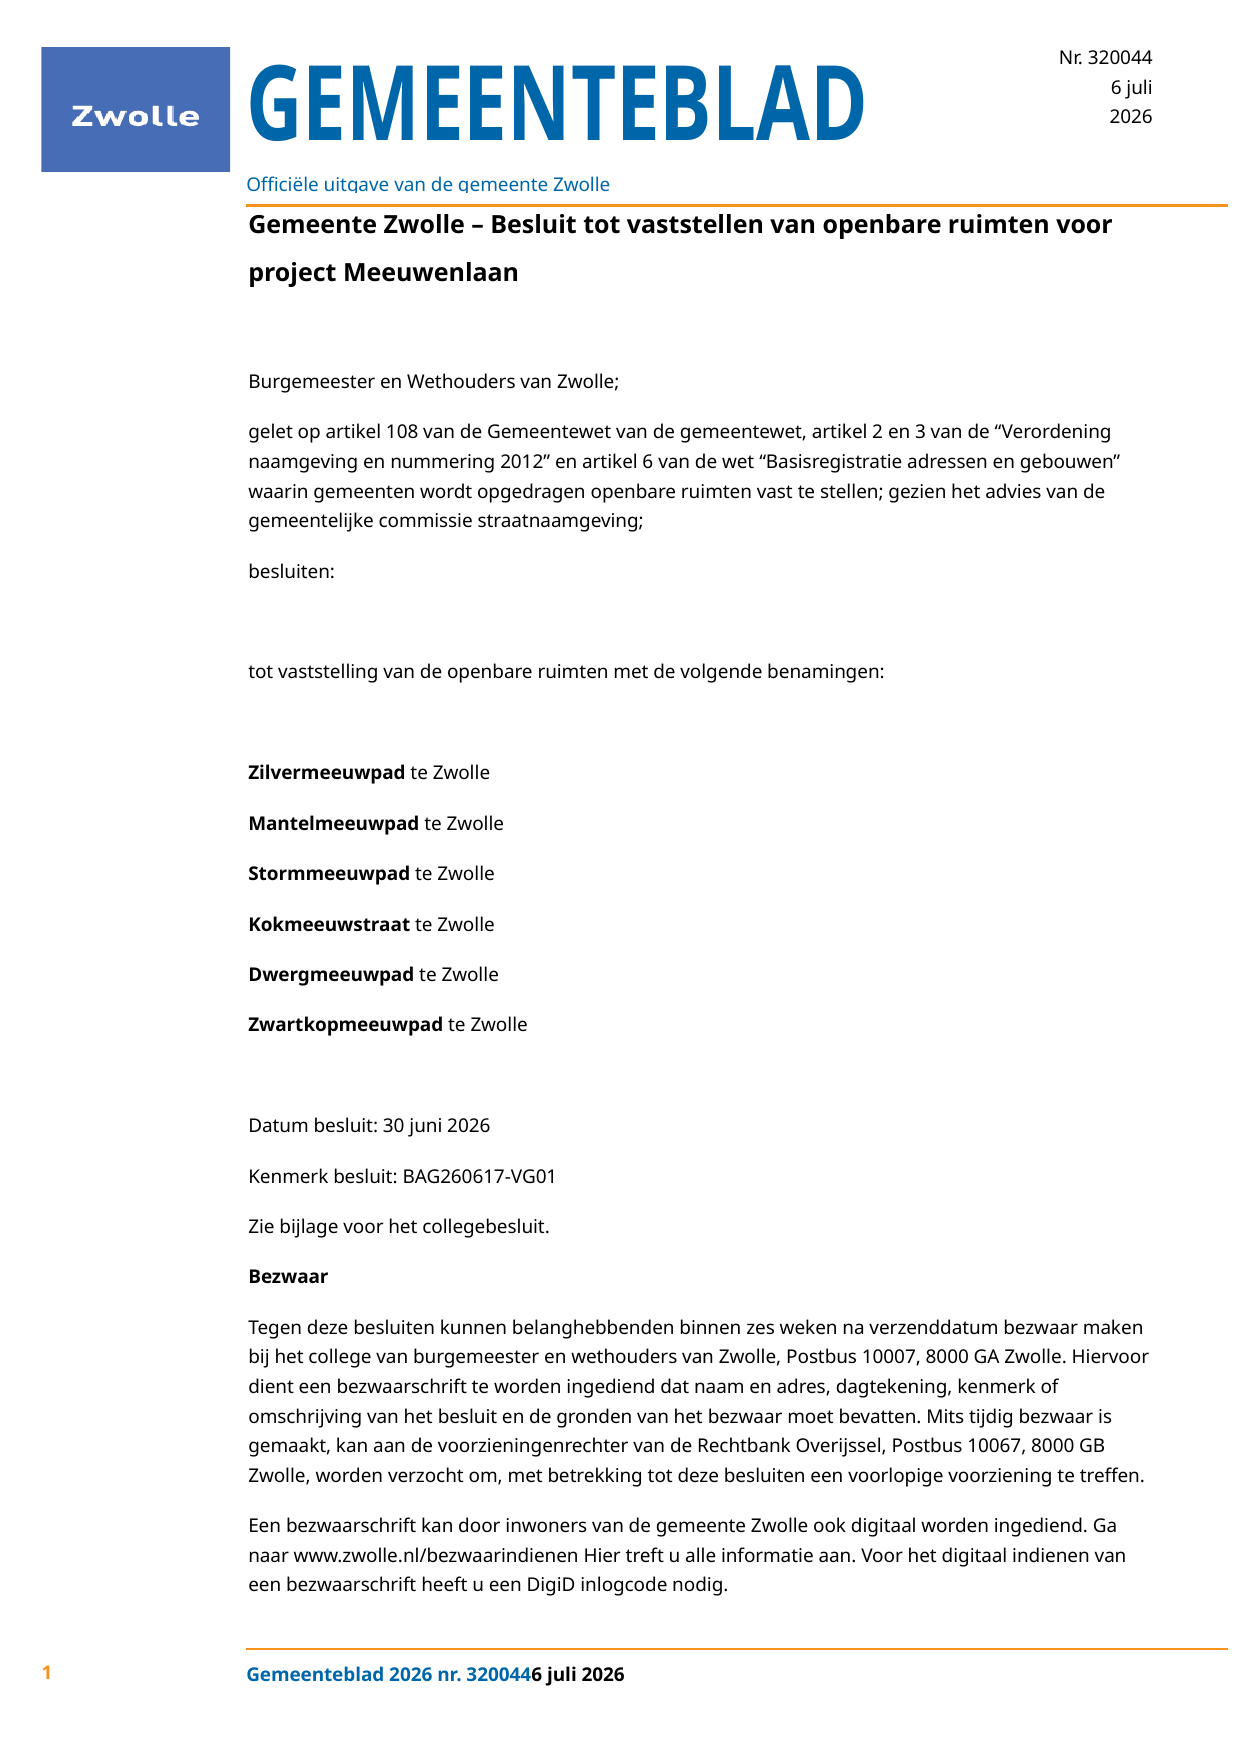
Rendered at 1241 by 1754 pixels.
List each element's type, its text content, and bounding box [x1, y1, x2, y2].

text Dwergmeeuwpad te Zwolle [248, 961, 1152, 987]
text Burgemeester en Wethouders van Zwolle; [248, 368, 1152, 394]
text Mantelmeeuwpad te Zwolle [248, 810, 1152, 836]
text Bezwaar [248, 1264, 1152, 1289]
text Stormmeeuwpad te Zwolle [248, 860, 1152, 886]
text tot vaststelling van de openbare ruimten met de volgende benamingen: [248, 659, 1152, 684]
text Datum besluit: 30 juni 2026 [248, 1112, 1152, 1138]
text gelet op artikel 108 van de Gemeentewet van de gemeentewet, artikel 2 en 3 van de “Verordening naamgeving en nummering 2012” en artikel 6 van de wet “Basisregistratie adressen en gebouwen” waarin gemeenten wordt opgedragen openbare ruimten vast te stellen; gezien het advies van de gemeentelijke commissie straatnaamgeving; [248, 419, 1152, 533]
text Kokmeeuwstraat te Zwolle [248, 911, 1152, 937]
text Zie bijlage voor het collegebesluit. [248, 1213, 1152, 1239]
text Kenmerk besluit: BAG260617-VG01 [248, 1163, 1152, 1189]
picture [41, 47, 231, 172]
text Een bezwaarschrift kan door inwoners van de gemeente Zwolle ook digitaal worden ingediend. Ga naar www.zwolle.nl/bezwaarindienen Hier treft u alle informatie aan. Voor het digitaal indienen van een bezwaarschrift heeft u een DigiD inlogcode nodig. [248, 1512, 1152, 1597]
text Zilvermeeuwpad te Zwolle [248, 759, 1152, 785]
text Gemeente Zwolle – Besluit tot vaststellen van openbare ruimten voor project Meeuwenlaan [248, 207, 1152, 288]
text besluiten: [248, 558, 1152, 584]
text Tegen deze besluiten kunnen belanghebbenden binnen zes weken na verzenddatum bezwaar maken bij het college van burgemeester en wethouders van Zwolle, Postbus 10007, 8000 GA Zwolle. Hiervoor dient een bezwaarschrift te worden ingediend dat naam en adres, dagtekening, kenmerk of omschrijving van het besluit en de gronden van het bezwaar moet bevatten. Mits tijdig bezwaar is gemaakt, kan aan de voorzieningenrechter van de Rechtbank Overijssel, Postbus 10067, 8000 GB Zwolle, worden verzocht om, met betrekking tot deze besluiten een voorlopige voorziening te treffen. [248, 1314, 1152, 1488]
text Zwartkopmeeuwpad te Zwolle [248, 1012, 1152, 1037]
